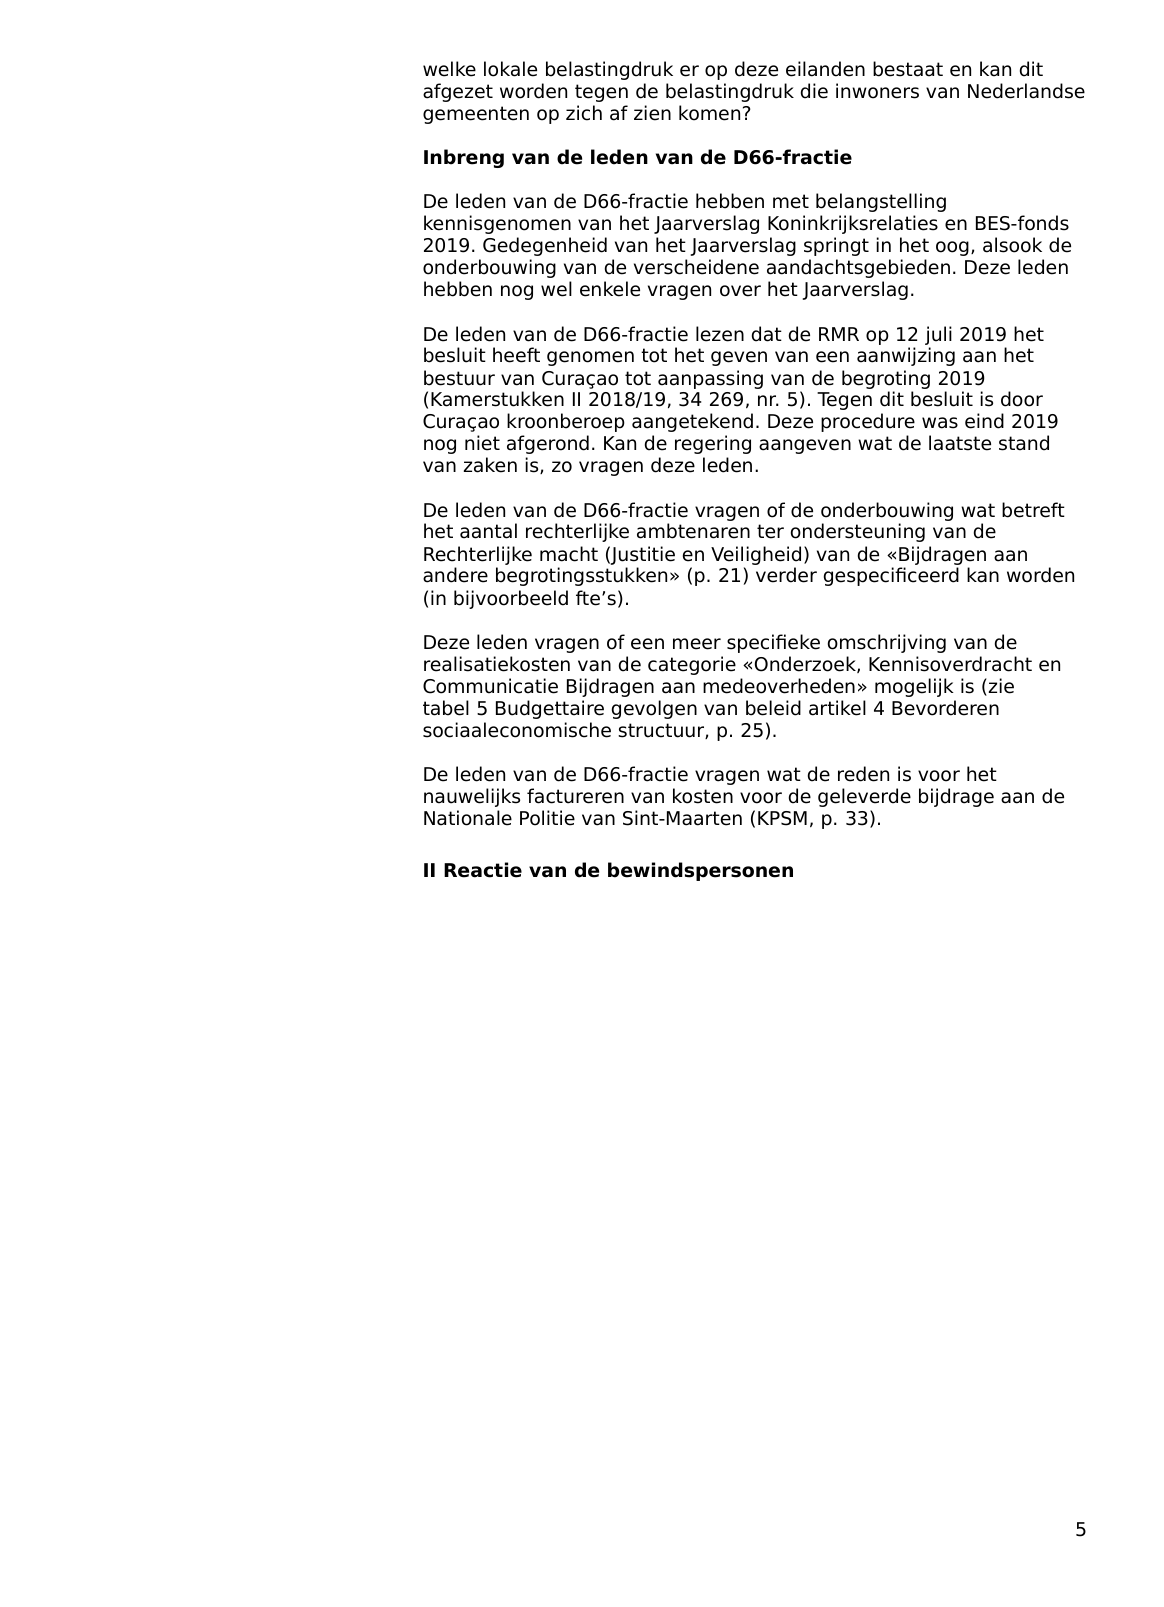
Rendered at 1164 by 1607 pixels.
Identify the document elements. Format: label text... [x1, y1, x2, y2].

subtitle II Reactie van de bewindspersonen [422, 859, 1087, 882]
text De leden van de D66-fractie hebben met belangstelling kennisgenomen van het Jaarverslag Koninkrijksrelaties en BES-fonds 2019. Gedegenheid van het Jaarverslag springt in het oog, alsook de onderbouwing van de verscheidene aandachtsgebieden. Deze leden hebben nog wel enkele vragen over het Jaarverslag. [422, 191, 1087, 301]
text welke lokale belastingdruk er op deze eilanden bestaat en kan dit afgezet worden tegen de belastingdruk die inwoners van Nederlandse gemeenten op zich af zien komen? [422, 59, 1087, 125]
text Deze leden vragen of een meer specifieke omschrijving van de realisatiekosten van de categorie «Onderzoek, Kennisoverdracht en Communicatie Bijdragen aan medeoverheden» mogelijk is (zie tabel 5 Budgettaire gevolgen van beleid artikel 4 Bevorderen sociaaleconomische structuur, p. 25). [422, 632, 1087, 741]
text De leden van de D66-fractie vragen wat de reden is voor het nauwelijks factureren van kosten voor de geleverde bijdrage aan de Nationale Politie van Sint-Maarten (KPSM, p. 33). [422, 764, 1087, 829]
text De leden van de D66-fractie vragen of de onderbouwing wat betreft het aantal rechterlijke ambtenaren ter ondersteuning van de Rechterlijke macht (Justitie en Veiligheid) van de «Bijdragen aan andere begrotingsstukken» (p. 21) verder gespecificeerd kan worden (in bijvoorbeeld fte’s). [422, 499, 1087, 609]
text De leden van de D66-fractie lezen dat de RMR op 12 juli 2019 het besluit heeft genomen tot het geven van een aanwijzing aan het bestuur van Curaçao tot aanpassing van de begroting 2019 (Kamerstukken II 2018/19, 34 269, nr. 5). Tegen dit besluit is door Curaçao kroonberoep aangetekend. Deze procedure was eind 2019 nog niet afgerond. Kan de regering aangeven wat de laatste stand van zaken is, zo vragen deze leden. [422, 323, 1087, 477]
subtitle Inbreng van de leden van de D66-fractie [422, 147, 1087, 169]
